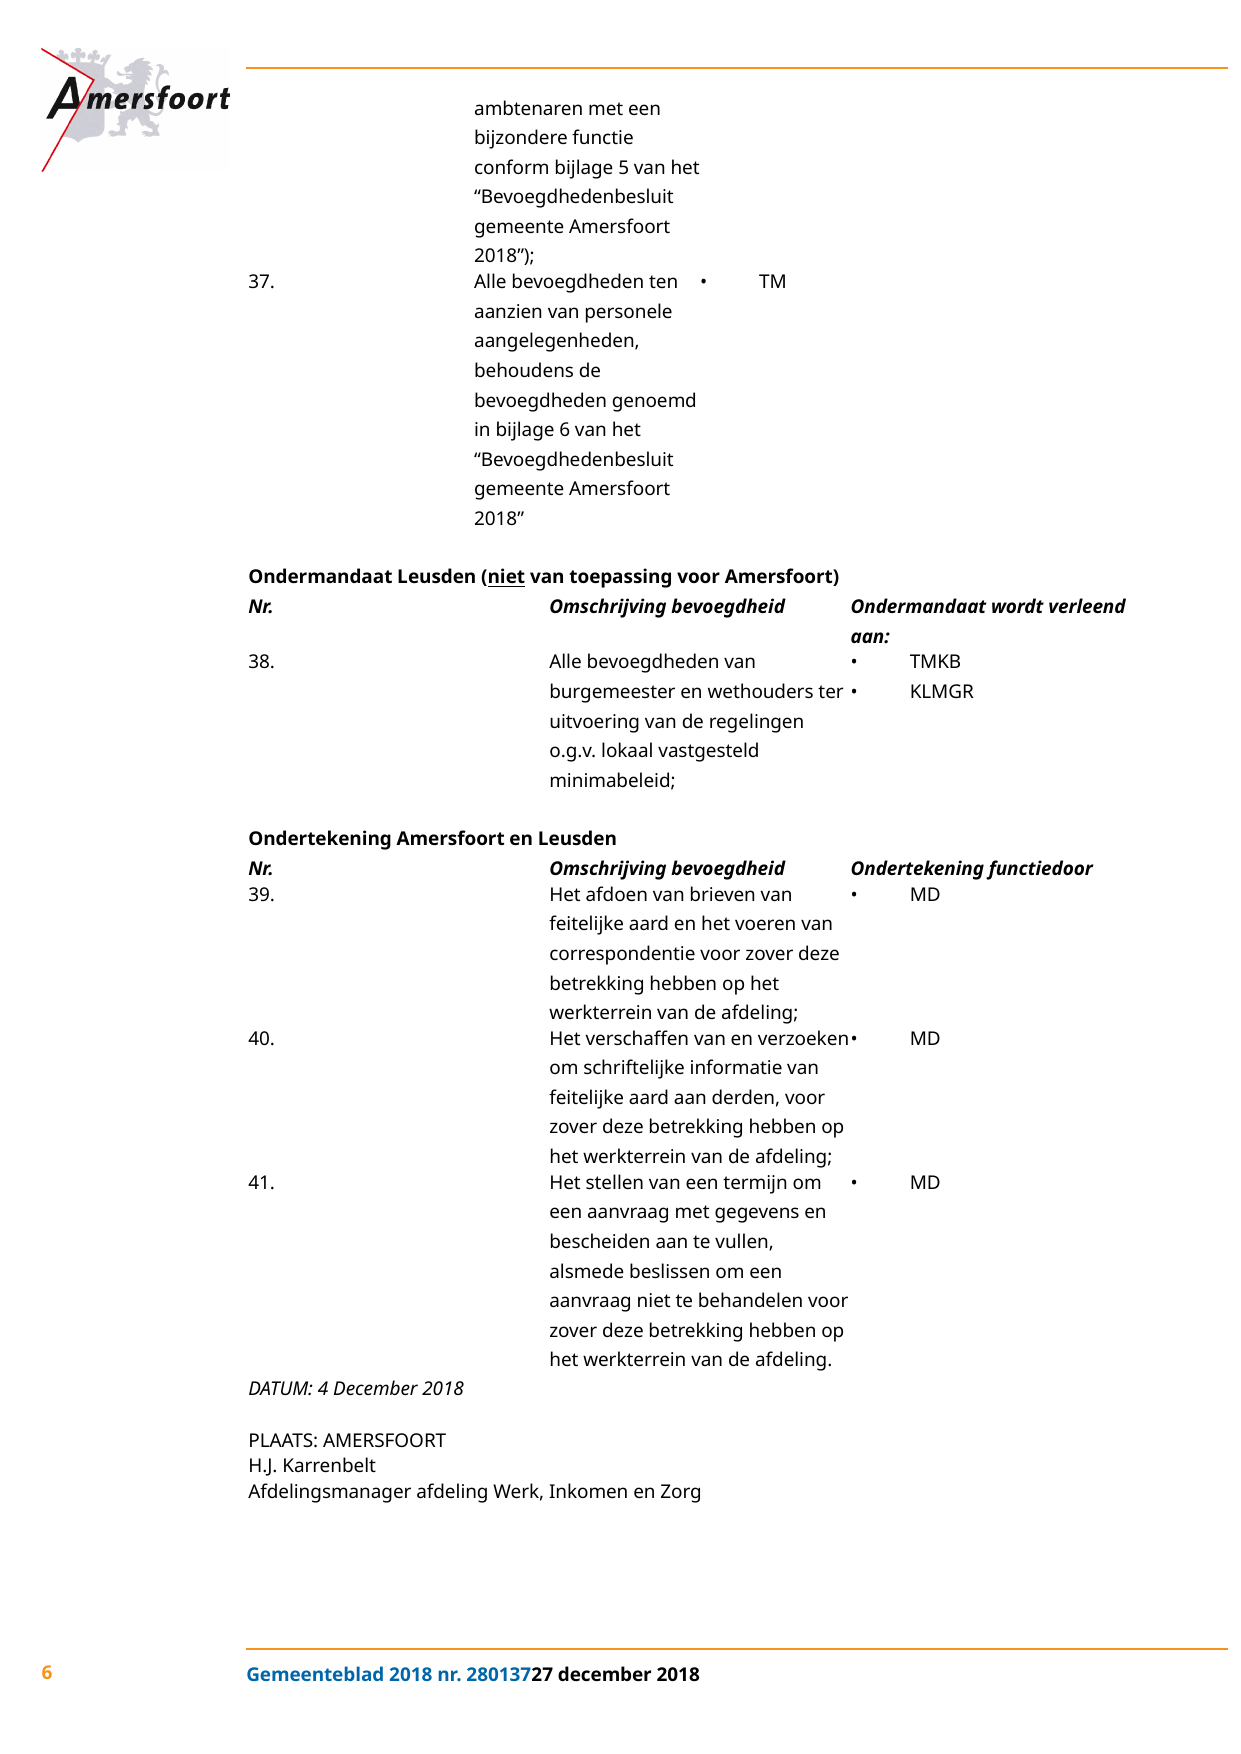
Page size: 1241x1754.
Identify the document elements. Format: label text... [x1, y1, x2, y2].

text Ondermandaat Leusden (niet van toepassing voor Amersfoort) [248, 564, 1152, 589]
text DATUM: 4 December 2018 [248, 1376, 1152, 1401]
table_cell Alle bevoegdheden ten aanzien van personele aangelegenheden, behoudens de bevoegdheden genoemd in bijlage 6 van het “Bevoegdhedenbesluit gemeente Amersfoort 2018” [474, 269, 700, 531]
table_header Omschrijving bevoegdheid [549, 593, 850, 649]
table_cell MD [850, 1025, 1152, 1169]
text Ondertekening Amersfoort en Leusden [248, 826, 1152, 851]
table_cell MD [850, 1169, 1152, 1372]
table_cell [926, 269, 1152, 531]
table_header Nr. [248, 855, 549, 881]
table_cell TM [700, 269, 926, 531]
table_cell [926, 95, 1152, 268]
table_cell TMKB KLMGR [850, 649, 1152, 793]
table_header Ondertekening functiedoor [850, 855, 1152, 881]
table_cell Het stellen van een termijn om een aanvraag met gegevens en bescheiden aan te vullen, alsmede beslissen om een aanvraag niet te behandelen voor zover deze betrekking hebben op het werkterrein van de afdeling. [549, 1169, 850, 1372]
table_cell Het afdoen van brieven van feitelijke aard en het voeren van correspondentie voor zover deze betrekking hebben op het werkterrein van de afdeling; [549, 881, 850, 1025]
table_cell 38. [248, 649, 549, 793]
table_cell MD [850, 881, 1152, 1025]
table_header Ondermandaat wordt verleend aan: [850, 593, 1152, 649]
table_cell [700, 95, 926, 268]
table_cell 40. [248, 1025, 549, 1169]
table_cell ambtenaren met een bijzondere functie conform bijlage 5 van het “Bevoegdhedenbesluit gemeente Amersfoort 2018”); [474, 95, 700, 268]
text PLAATS: AMERSFOORT [248, 1427, 1152, 1453]
table_cell 41. [248, 1169, 549, 1372]
table_cell Het verschaffen van en verzoeken om schriftelijke informatie van feitelijke aard aan derden, voor zover deze betrekking hebben op het werkterrein van de afdeling; [549, 1025, 850, 1169]
table_header Omschrijving bevoegdheid [549, 855, 850, 881]
table_cell 39. [248, 881, 549, 1025]
table_cell [248, 95, 474, 268]
table_header Nr. [248, 593, 549, 649]
table_cell Alle bevoegdheden van burgemeester en wethouders ter uitvoering van de regelingen o.g.v. lokaal vastgesteld minimabeleid; [549, 649, 850, 793]
text Afdelingsmanager afdeling Werk, Inkomen en Zorg [248, 1478, 1152, 1504]
text H.J. Karrenbelt [248, 1453, 1152, 1478]
table_cell 37. [248, 269, 474, 531]
picture [41, 47, 231, 172]
